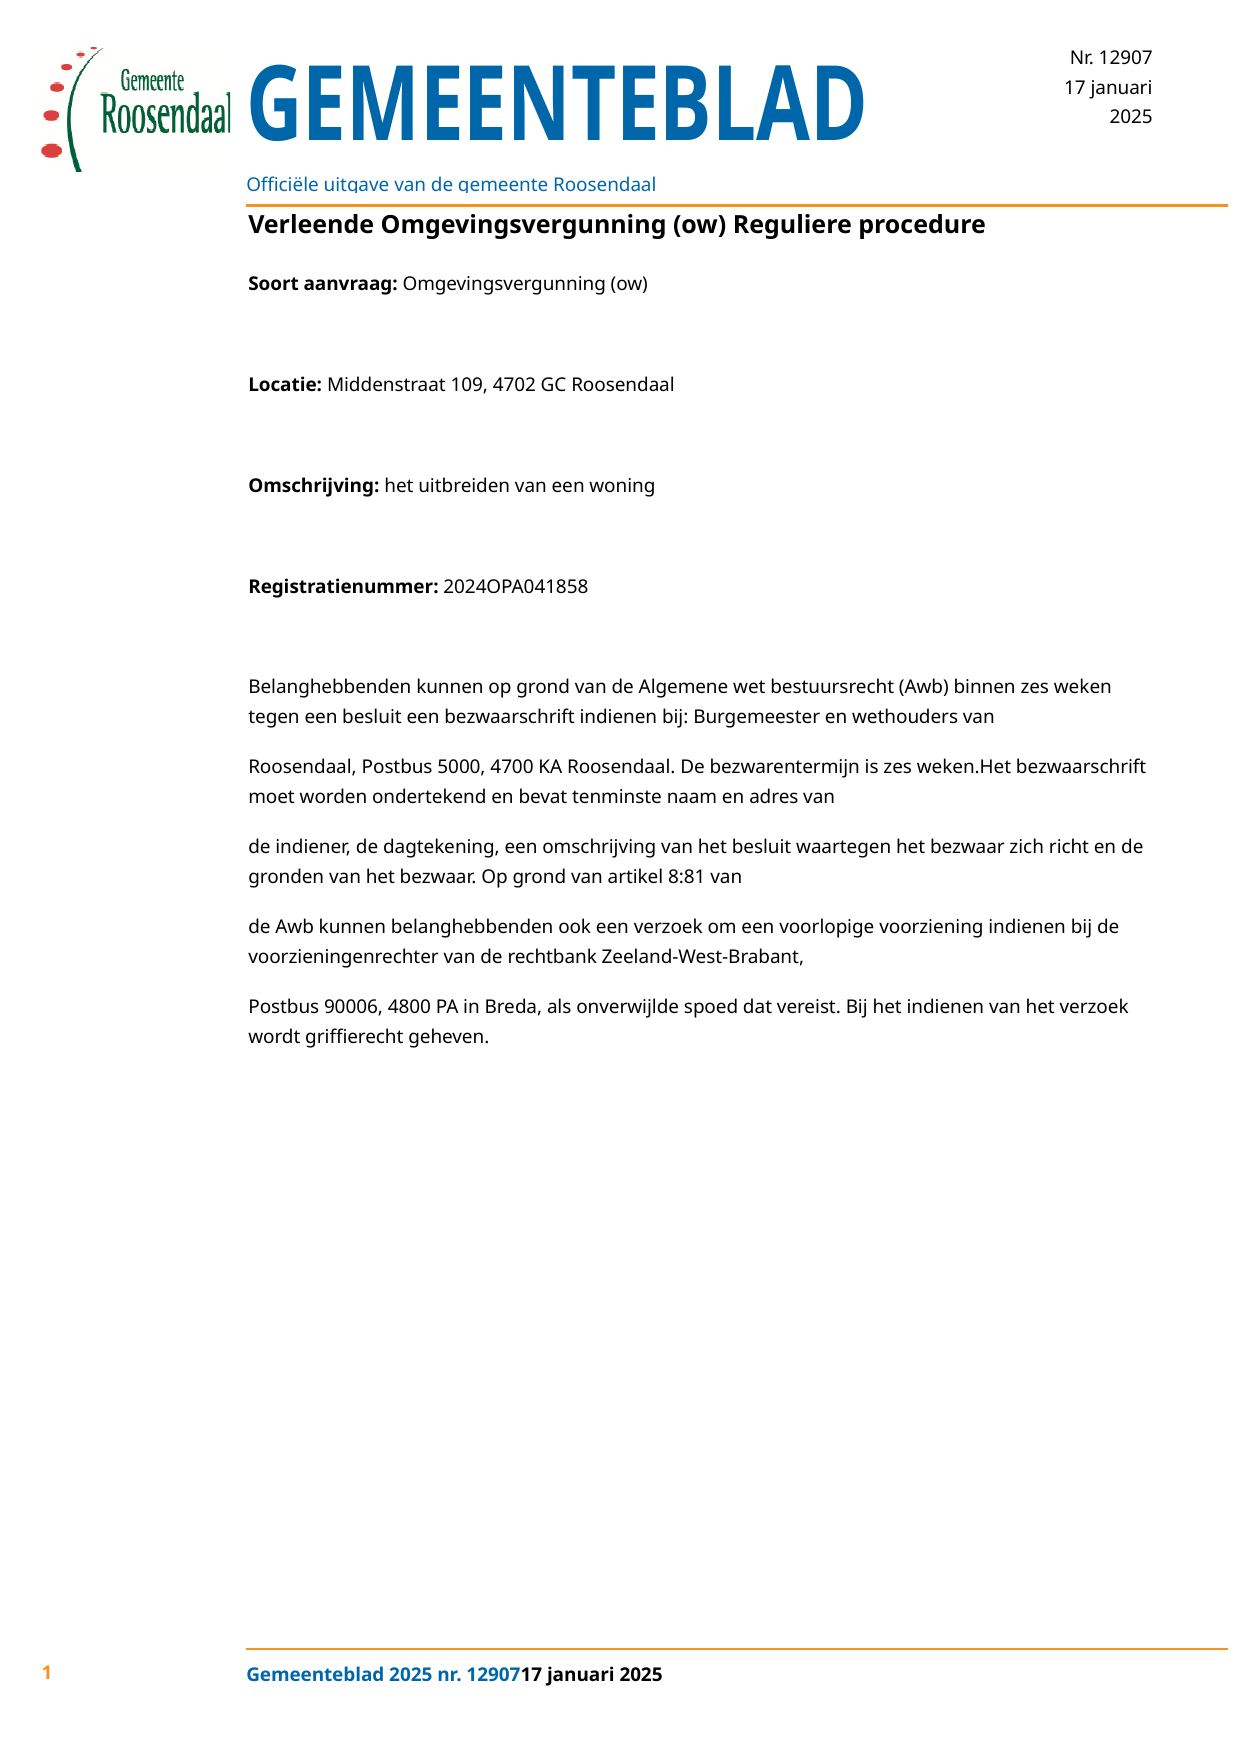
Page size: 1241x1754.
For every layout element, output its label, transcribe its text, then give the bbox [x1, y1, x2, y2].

text Soort aanvraag: Omgevingsvergunning (ow) [248, 270, 1152, 296]
text Postbus 90006, 4800 PA in Breda, als onverwijlde spoed dat vereist. Bij het indienen van het verzoek wordt griffierecht geheven. [248, 994, 1152, 1049]
text Roosendaal, Postbus 5000, 4700 KA Roosendaal. De bezwarentermijn is zes weken.Het bezwaarschrift moet worden ondertekend en bevat tenminste naam en adres van [248, 754, 1152, 809]
text Locatie: Middenstraat 109, 4702 GC Roosendaal [248, 371, 1152, 397]
text de indiener, de dagtekening, een omschrijving van het besluit waartegen het bezwaar zich richt en de gronden van het bezwaar. Op grond van artikel 8:81 van [248, 834, 1152, 889]
picture [41, 47, 231, 172]
text Belanghebbenden kunnen op grond van de Algemene wet bestuursrecht (Awb) binnen zes weken tegen een besluit een bezwaarschrift indienen bij: Burgemeester en wethouders van [248, 674, 1152, 729]
text Omschrijving: het uitbreiden van een woning [248, 472, 1152, 498]
text Verleende Omgevingsvergunning (ow) Reguliere procedure [248, 207, 1152, 241]
text de Awb kunnen belanghebbenden ook een verzoek om een voorlopige voorziening indienen bij de voorzieningenrechter van de rechtbank Zeeland-West-Brabant, [248, 914, 1152, 969]
text Registratienummer: 2024OPA041858 [248, 573, 1152, 598]
